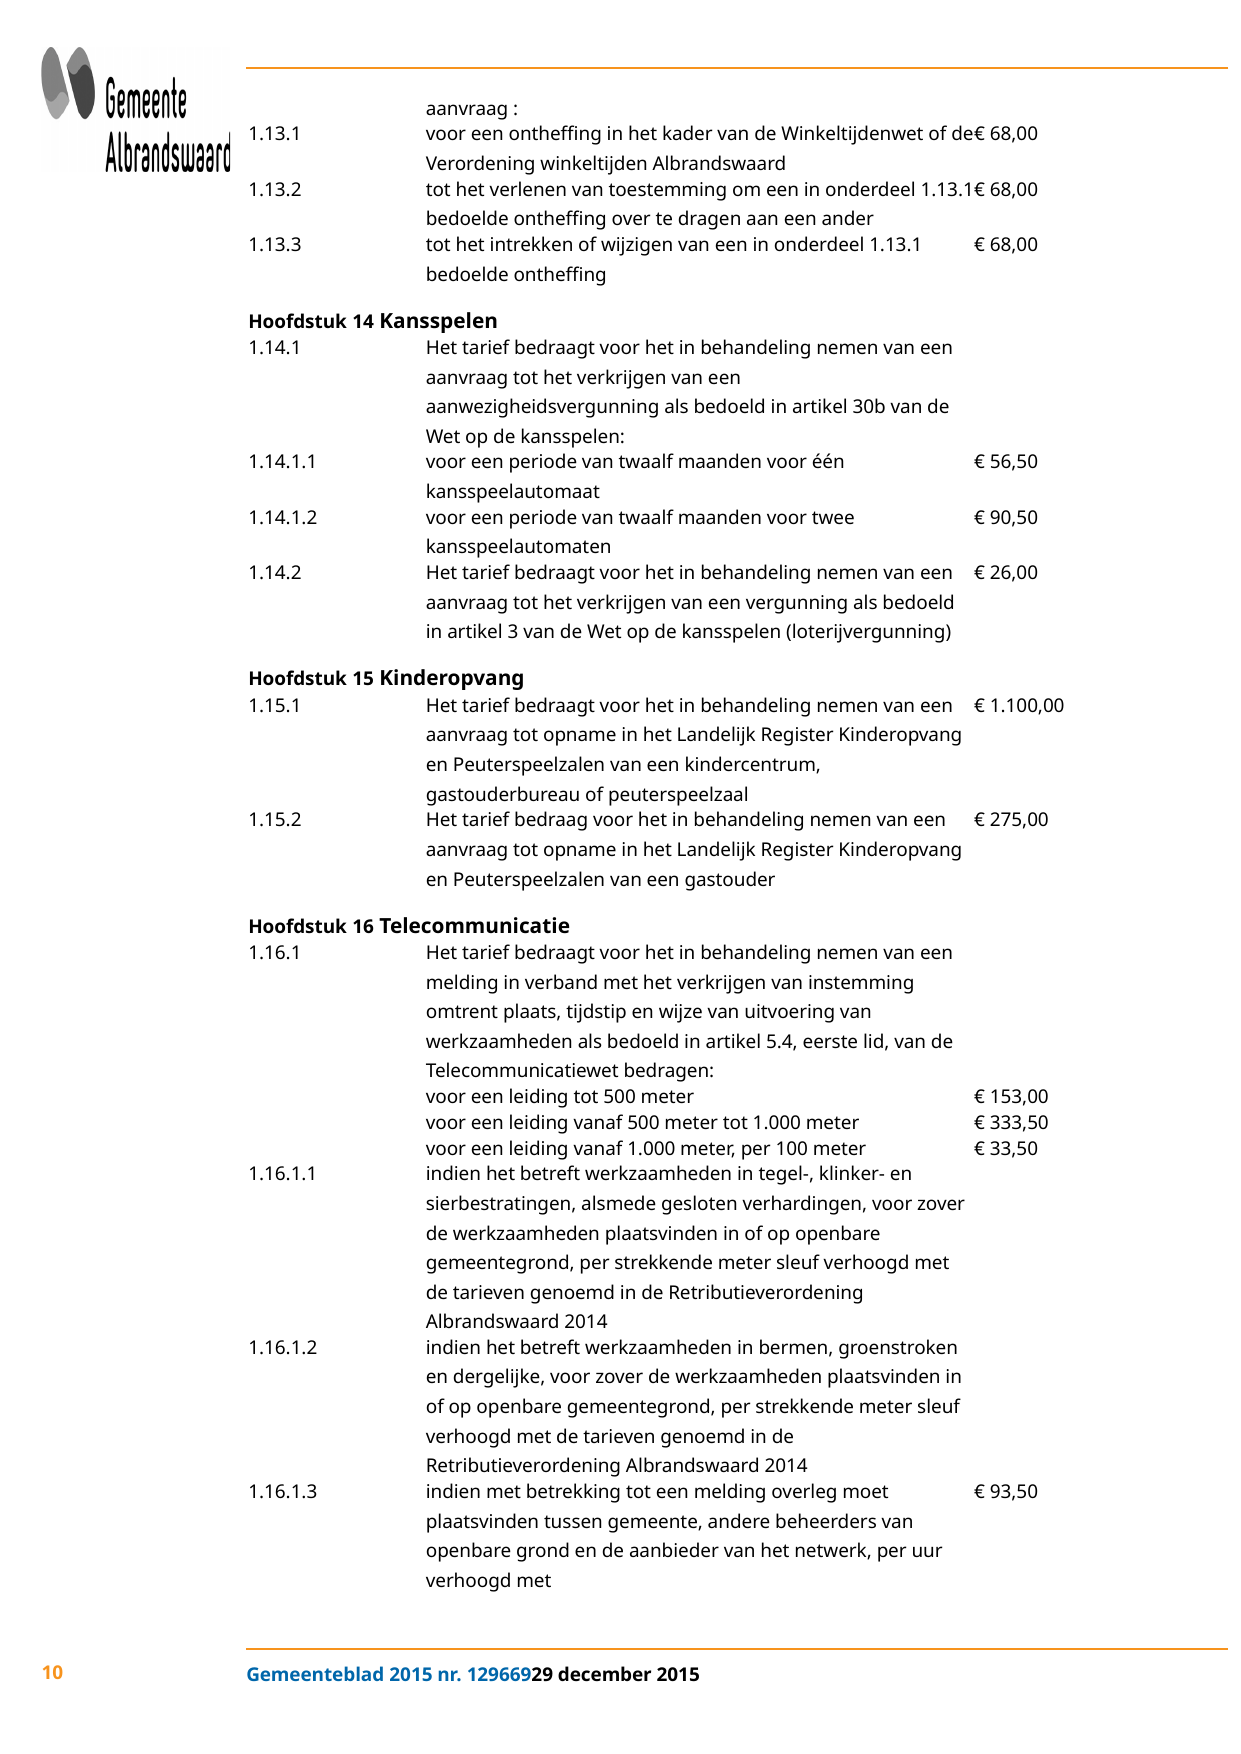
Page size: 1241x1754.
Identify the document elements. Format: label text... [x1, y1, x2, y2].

table_cell € 93,50 [974, 1478, 1152, 1593]
table_cell 1.16.1.2 [248, 1334, 426, 1478]
table_header [974, 95, 1152, 121]
table_header Het tarief bedraagt voor het in behandeling nemen van een aanvraag tot het verkrijgen van een aanwezigheidsvergunning als bedoeld in artikel 30b van de Wet op de kansspelen: [426, 334, 974, 449]
table_cell voor een periode van twaalf maanden voor één kansspeelautomaat [426, 449, 974, 504]
table_cell voor een ontheffing in het kader van de Winkeltijdenwet of de Verordening winkeltijden Albrandswaard [426, 121, 974, 176]
table_cell voor een leiding vanaf 500 meter tot 1.000 meter [426, 1109, 974, 1135]
table_cell 1.13.2 [248, 176, 426, 231]
table_header Het tarief bedraagt voor het in behandeling nemen van een aanvraag tot opname in het Landelijk Register Kinderopvang en Peuterspeelzalen van een kindercentrum, gastouderbureau of peuterspeelzaal [426, 692, 974, 807]
table_cell [248, 1109, 426, 1135]
table_header € 1.100,00 [974, 692, 1152, 807]
table_cell 1.13.3 [248, 231, 426, 286]
table_cell Het tarief bedraag voor het in behandeling nemen van een aanvraag tot opname in het Landelijk Register Kinderopvang en Peuterspeelzalen van een gastouder [426, 807, 974, 891]
table_cell € 33,50 [974, 1135, 1152, 1161]
table_cell 1.15.2 [248, 807, 426, 891]
table_header [974, 939, 1152, 1083]
table_header 1.16.1 [248, 939, 426, 1083]
table_cell voor een leiding tot 500 meter [426, 1083, 974, 1109]
text Hoofdstuk 16 Telecommunicatie [248, 911, 1152, 939]
table_cell 1.16.1.3 [248, 1478, 426, 1593]
table_cell € 68,00 [974, 231, 1152, 286]
table_cell voor een leiding vanaf 1.000 meter, per 100 meter [426, 1135, 974, 1161]
table_cell € 56,50 [974, 449, 1152, 504]
table_cell 1.14.1.1 [248, 449, 426, 504]
table_cell € 68,00 [974, 176, 1152, 231]
table_cell 1.13.1 [248, 121, 426, 176]
table_cell Het tarief bedraagt voor het in behandeling nemen van een aanvraag tot het verkrijgen van een vergunning als bedoeld in artikel 3 van de Wet op de kansspelen (loterijvergunning) [426, 559, 974, 644]
table_cell tot het intrekken of wijzigen van een in onderdeel 1.13.1 bedoelde ontheffing [426, 231, 974, 286]
table_cell voor een periode van twaalf maanden voor twee kansspeelautomaten [426, 504, 974, 559]
table_cell [974, 1334, 1152, 1478]
table_cell indien met betrekking tot een melding overleg moet plaatsvinden tussen gemeente, andere beheerders van openbare grond en de aanbieder van het netwerk, per uur verhoogd met [426, 1478, 974, 1593]
table_cell € 90,50 [974, 504, 1152, 559]
table_cell indien het betreft werkzaamheden in bermen, groenstroken en dergelijke, voor zover de werkzaamheden plaatsvinden in of op openbare gemeentegrond, per strekkende meter sleuf verhoogd met de tarieven genoemd in de Retributieverordening Albrandswaard 2014 [426, 1334, 974, 1478]
table_cell [974, 1161, 1152, 1334]
table_header [248, 95, 426, 121]
table_header 1.15.1 [248, 692, 426, 807]
table_cell tot het verlenen van toestemming om een in onderdeel 1.13.1 bedoelde ontheffing over te dragen aan een ander [426, 176, 974, 231]
table_cell € 275,00 [974, 807, 1152, 891]
table_cell € 333,50 [974, 1109, 1152, 1135]
table_cell [248, 1135, 426, 1161]
table_cell [248, 1083, 426, 1109]
text Hoofdstuk 15 Kinderopvang [248, 663, 1152, 692]
table_cell 1.16.1.1 [248, 1161, 426, 1334]
table_cell € 26,00 [974, 559, 1152, 644]
table_header [974, 334, 1152, 449]
text Hoofdstuk 14 Kansspelen [248, 306, 1152, 334]
table_cell 1.14.1.2 [248, 504, 426, 559]
table_header aanvraag : [426, 95, 974, 121]
table_cell 1.14.2 [248, 559, 426, 644]
table_cell € 68,00 [974, 121, 1152, 176]
table_cell € 153,00 [974, 1083, 1152, 1109]
table_cell indien het betreft werkzaamheden in tegel-, klinker- en sierbestratingen, alsmede gesloten verhardingen, voor zover de werkzaamheden plaatsvinden in of op openbare gemeentegrond, per strekkende meter sleuf verhoogd met de tarieven genoemd in de Retributieverordening Albrandswaard 2014 [426, 1161, 974, 1334]
picture [41, 47, 231, 172]
table_header Het tarief bedraagt voor het in behandeling nemen van een melding in verband met het verkrijgen van instemming omtrent plaats, tijdstip en wijze van uitvoering van werkzaamheden als bedoeld in artikel 5.4, eerste lid, van de Telecommunicatiewet bedragen: [426, 939, 974, 1083]
table_header 1.14.1 [248, 334, 426, 449]
